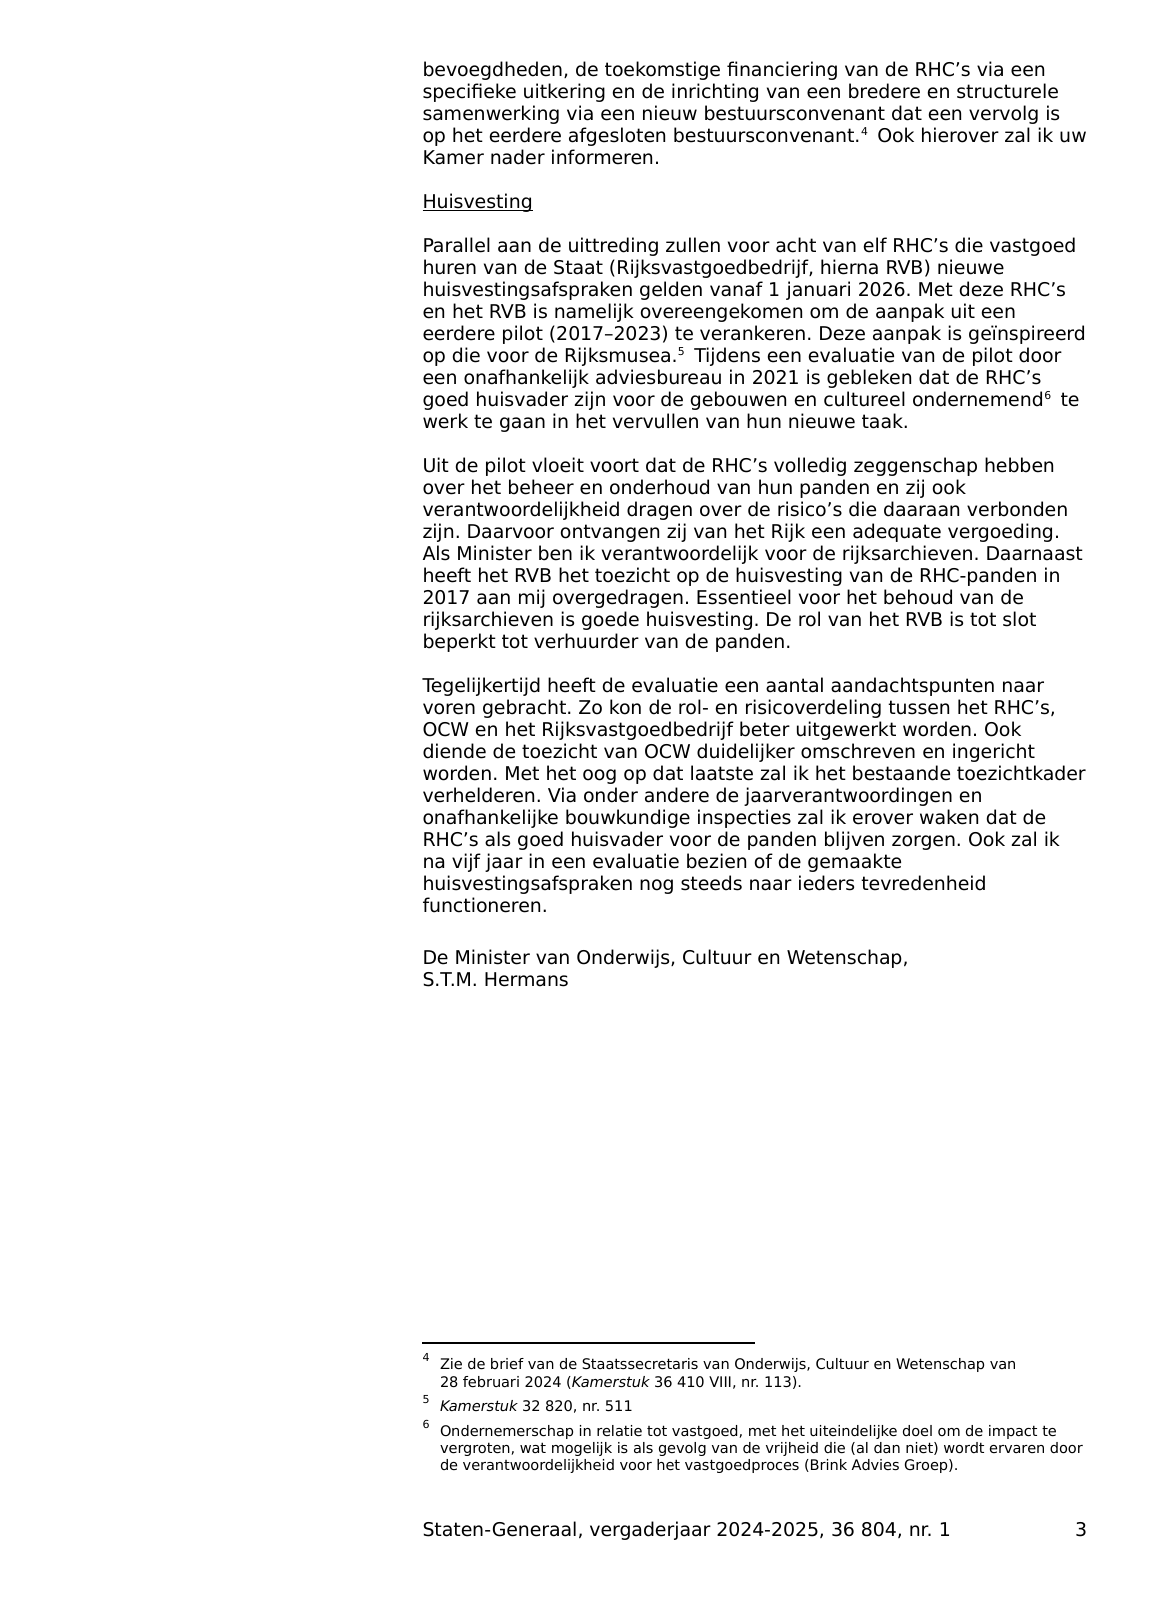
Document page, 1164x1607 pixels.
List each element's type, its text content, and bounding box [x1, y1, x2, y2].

text Zie de brief van de Staatssecretaris van Onderwijs, Cultuur en Wetenschap van 28 februari 2024 (Kamerstuk 36 410 VIII, nr. 113). [422, 1352, 1087, 1391]
text Kamerstuk 32 820, nr. 511 [422, 1393, 1087, 1416]
text Uit de pilot vloeit voort dat de RHC’s volledig zeggenschap hebben over het beheer en onderhoud van hun panden en zij ook verantwoordelijkheid dragen over de risico’s die daaraan verbonden zijn. Daarvoor ontvangen zij van het Rijk een adequate vergoeding. Als Minister ben ik verantwoordelijk voor de rijksarchieven. Daarnaast heeft het RVB het toezicht op de huisvesting van de RHC-panden in 2017 aan mij overgedragen. Essentieel voor het behoud van de rijksarchieven is goede huisvesting. De rol van het RVB is tot slot beperkt tot verhuurder van de panden. [422, 455, 1087, 653]
text De Minister van Onderwijs, Cultuur en Wetenschap, S.T.M. Hermans [422, 947, 1087, 991]
subtitle Huisvesting [422, 191, 1087, 213]
text Parallel aan de uittreding zullen voor acht van elf RHC’s die vastgoed huren van de Staat (Rijksvastgoedbedrijf, hierna RVB) nieuwe huisvestingsafspraken gelden vanaf 1 januari 2026. Met deze RHC’s en het RVB is namelijk overeengekomen om de aanpak uit een eerdere pilot (2017–2023) te verankeren. Deze aanpak is geïnspireerd op die voor de Rijksmusea. Tijdens een evaluatie van de pilot door een onafhankelijk adviesbureau in 2021 is gebleken dat de RHC’s goed huisvader zijn voor de gebouwen en cultureel ondernemend te werk te gaan in het vervullen van hun nieuwe taak. [422, 235, 1087, 433]
text Ondernemerschap in relatie tot vastgoed, met het uiteindelijke doel om de impact te vergroten, wat mogelijk is als gevolg van de vrijheid die (al dan niet) wordt ervaren door de verantwoordelijkheid voor het vastgoedproces (Brink Advies Groep). [422, 1418, 1087, 1474]
text bevoegdheden, de toekomstige financiering van de RHC’s via een specifieke uitkering en de inrichting van een bredere en structurele samenwerking via een nieuw bestuursconvenant dat een vervolg is op het eerdere afgesloten bestuursconvenant. Ook hierover zal ik uw Kamer nader informeren. [422, 59, 1087, 169]
text Tegelijkertijd heeft de evaluatie een aantal aandachtspunten naar voren gebracht. Zo kon de rol- en risicoverdeling tussen het RHC’s, OCW en het Rijksvastgoedbedrijf beter uitgewerkt worden. Ook diende de toezicht van OCW duidelijker omschreven en ingericht worden. Met het oog op dat laatste zal ik het bestaande toezichtkader verhelderen. Via onder andere de jaarverantwoordingen en onafhankelijke bouwkundige inspecties zal ik erover waken dat de RHC’s als goed huisvader voor de panden blijven zorgen. Ook zal ik na vijf jaar in een evaluatie bezien of de gemaakte huisvestingsafspraken nog steeds naar ieders tevredenheid functioneren. [422, 675, 1087, 917]
